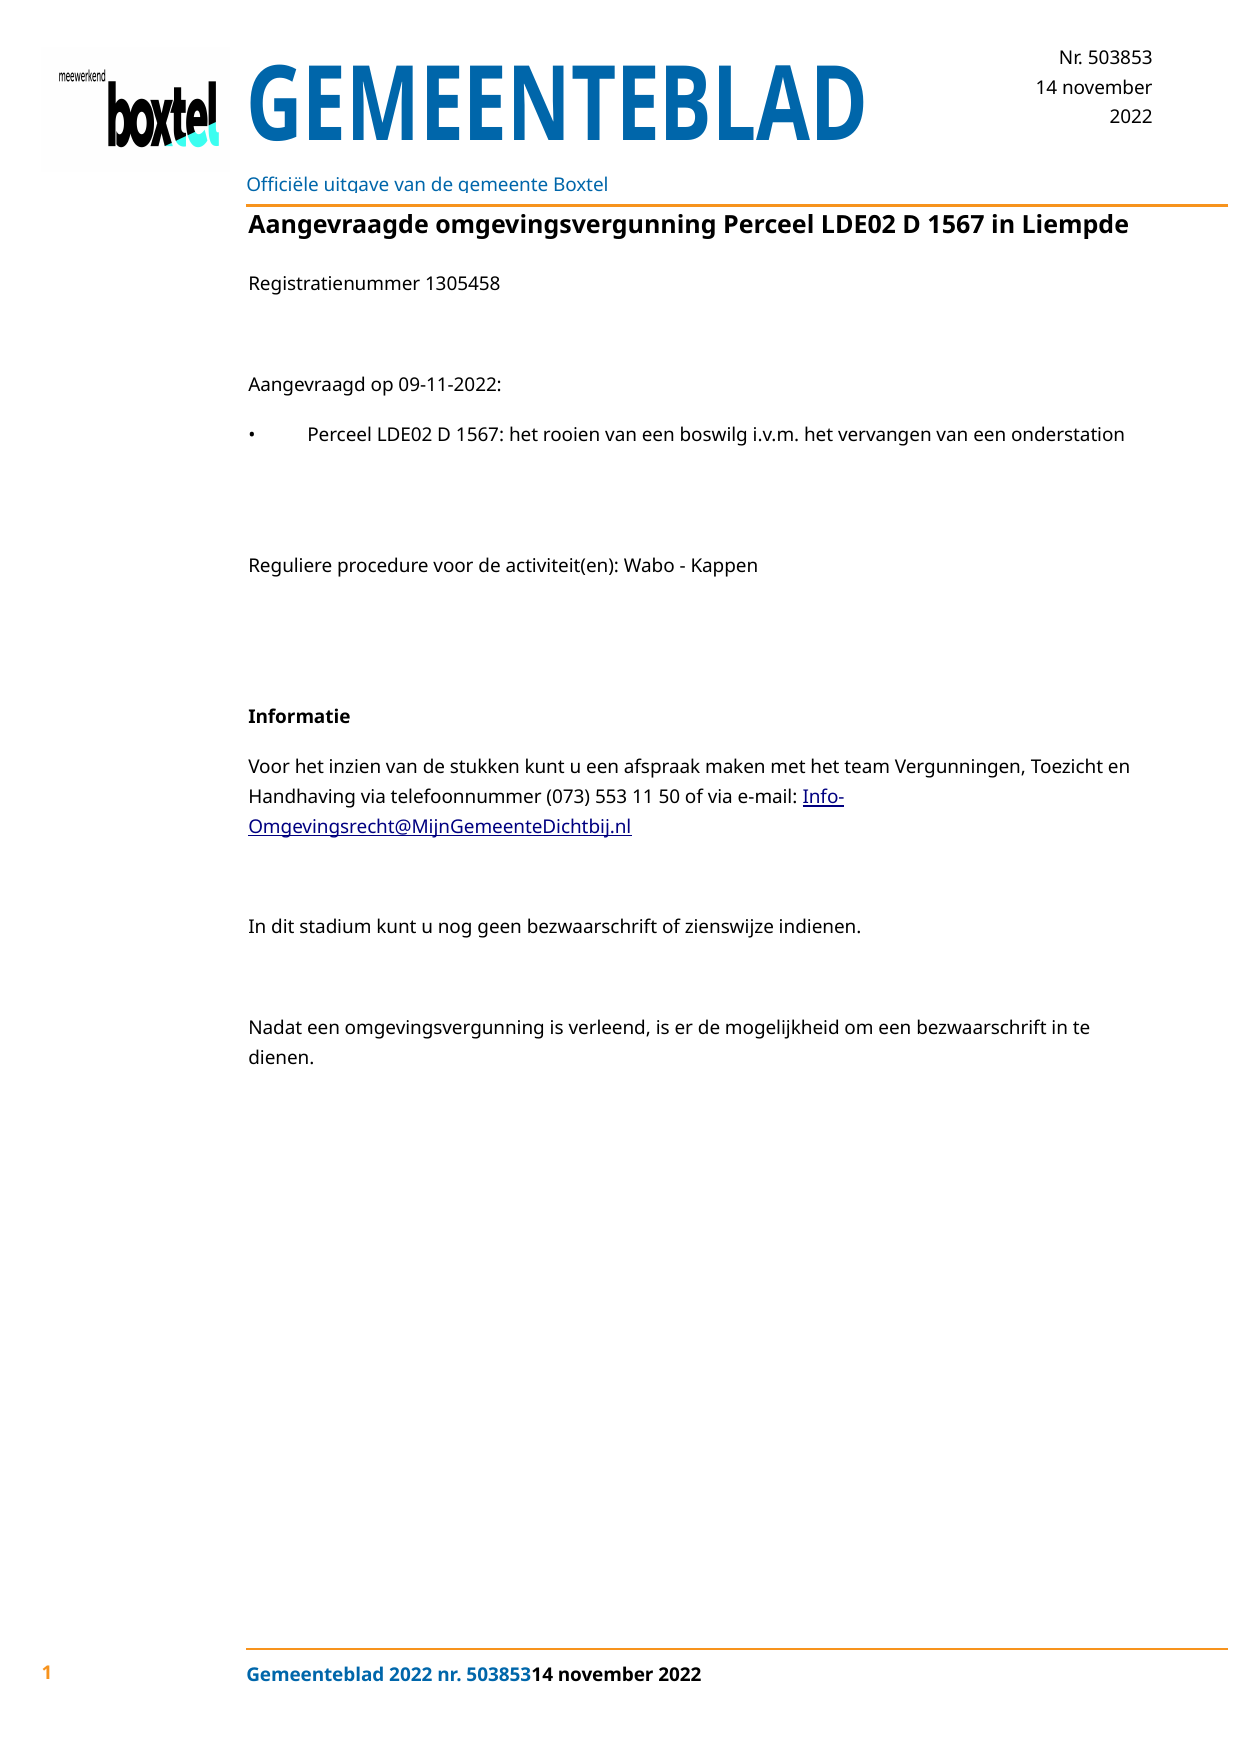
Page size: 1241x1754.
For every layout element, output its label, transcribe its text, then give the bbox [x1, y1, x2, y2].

text Aangevraagd op 09-11-2022: [248, 371, 1152, 397]
picture [41, 47, 231, 172]
text In dit stadium kunt u nog geen bezwaarschrift of zienswijze indienen. [248, 914, 1152, 939]
text Informatie [248, 703, 1152, 729]
text Voor het inzien van de stukken kunt u een afspraak maken met het team Vergunningen, Toezicht en Handhaving via telefoonnummer (073) 553 11 50 of via e-mail: Info-Omgevingsrecht@MijnGemeenteDichtbij.nl [248, 754, 1152, 838]
text Aangevraagde omgevingsvergunning Perceel LDE02 D 1567 in Liempde [248, 207, 1152, 241]
text Registratienummer 1305458 [248, 270, 1152, 296]
list Perceel LDE02 D 1567: het rooien van een boswilg i.v.m. het vervangen van een onderstation [248, 422, 1152, 447]
text Nadat een omgevingsvergunning is verleend, is er de mogelijkheid om een bezwaarschrift in te dienen. [248, 1014, 1152, 1070]
text Reguliere procedure voor de activiteit(en): Wabo - Kappen [248, 552, 1152, 578]
